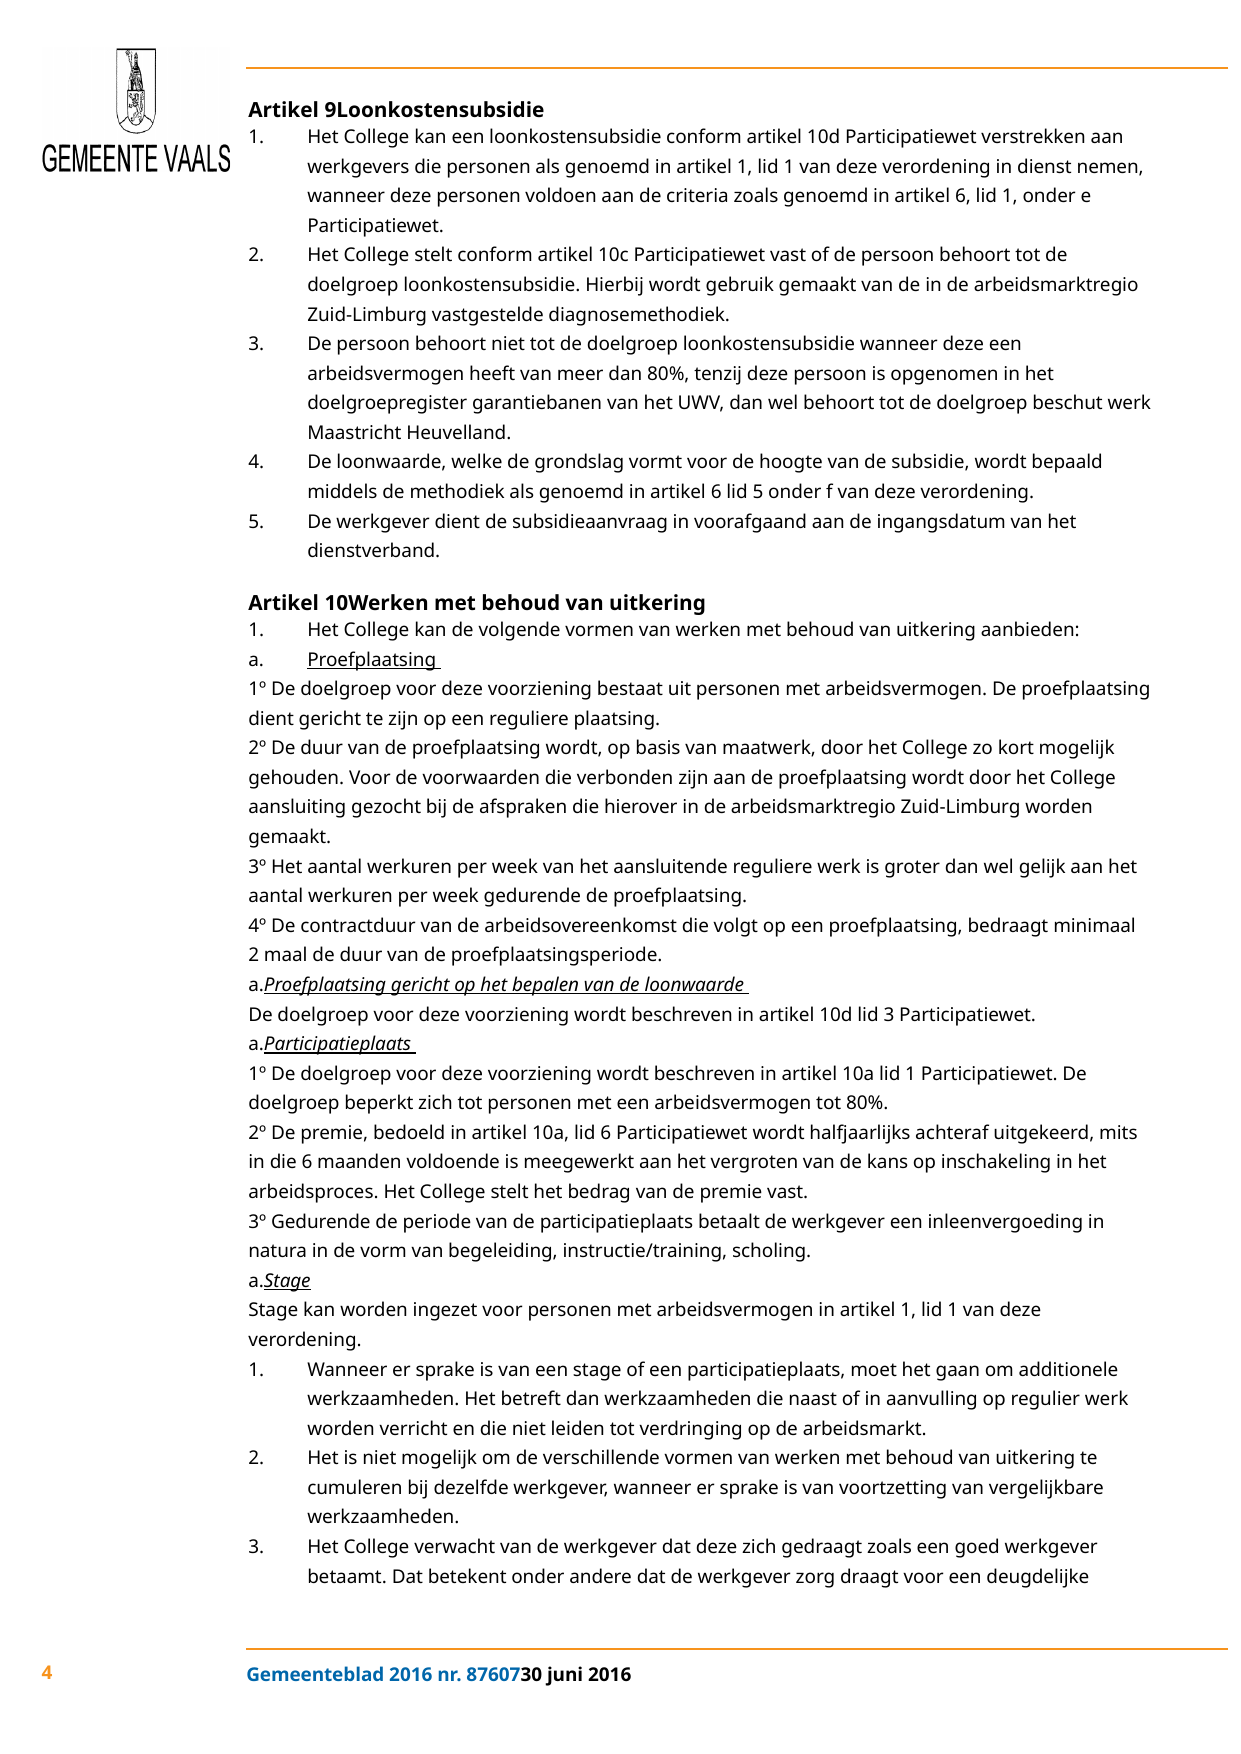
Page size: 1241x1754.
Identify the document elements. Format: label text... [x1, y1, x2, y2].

text De doelgroep voor deze voorziening wordt beschreven in artikel 10d lid 3 Participatiewet. [248, 1001, 1152, 1027]
list Het College kan de volgende vormen van werken met behoud van uitkering aanbieden: [248, 616, 1152, 642]
text a.Participatieplaats [248, 1030, 1152, 1056]
list De werkgever dient de subsidieaanvraag in voorafgaand aan de ingangsdatum van het dienstverband. [248, 508, 1152, 563]
text 4º De contractduur van de arbeidsovereenkomst die volgt op een proefplaatsing, bedraagt minimaal 2 maal de duur van de proefplaatsingsperiode. [248, 912, 1152, 967]
list Het is niet mogelijk om de verschillende vormen van werken met behoud van uitkering te cumuleren bij dezelfde werkgever, wanneer er sprake is van voortzetting van vergelijkbare werkzaamheden. [248, 1444, 1152, 1529]
text a.Stage [248, 1267, 1152, 1293]
picture [41, 47, 231, 172]
text Artikel 10Werken met behoud van uitkering [248, 588, 1152, 616]
text 3º Het aantal werkuren per week van het aansluitende reguliere werk is groter dan wel gelijk aan het aantal werkuren per week gedurende de proefplaatsing. [248, 853, 1152, 908]
list Proefplaatsing [248, 646, 1152, 672]
text 3º Gedurende de periode van de participatieplaats betaalt de werkgever een inleenvergoeding in natura in de vorm van begeleiding, instructie/training, scholing. [248, 1208, 1152, 1263]
list Wanneer er sprake is van een stage of een participatieplaats, moet het gaan om additionele werkzaamheden. Het betreft dan werkzaamheden die naast of in aanvulling op regulier werk worden verricht en die niet leiden tot verdringing op de arbeidsmarkt. [248, 1356, 1152, 1441]
list Het College verwacht van de werkgever dat deze zich gedraagt zoals een goed werkgever betaamt. Dat betekent onder andere dat de werkgever zorg draagt voor een deugdelijke [248, 1533, 1152, 1589]
text 2º De duur van de proefplaatsing wordt, op basis van maatwerk, door het College zo kort mogelijk gehouden. Voor de voorwaarden die verbonden zijn aan de proefplaatsing wordt door het College aansluiting gezocht bij de afspraken die hierover in de arbeidsmarktregio Zuid-Limburg worden gemaakt. [248, 734, 1152, 849]
list Het College stelt conform artikel 10c Participatiewet vast of de persoon behoort tot de doelgroep loonkostensubsidie. Hierbij wordt gebruik gemaakt van de in de arbeidsmarktregio Zuid-Limburg vastgestelde diagnosemethodiek. [248, 242, 1152, 326]
text Artikel 9Loonkostensubsidie [248, 95, 1152, 123]
list De persoon behoort niet tot de doelgroep loonkostensubsidie wanneer deze een arbeidsvermogen heeft van meer dan 80%, tenzij deze persoon is opgenomen in het doelgroepregister garantiebanen van het UWV, dan wel behoort tot de doelgroep beschut werk Maastricht Heuvelland. [248, 330, 1152, 445]
text a.Proefplaatsing gericht op het bepalen van de loonwaarde [248, 971, 1152, 997]
text 1º De doelgroep voor deze voorziening wordt beschreven in artikel 10a lid 1 Participatiewet. De doelgroep beperkt zich tot personen met een arbeidsvermogen tot 80%. [248, 1060, 1152, 1115]
list Het College kan een loonkostensubsidie conform artikel 10d Participatiewet verstrekken aan werkgevers die personen als genoemd in artikel 1, lid 1 van deze verordening in dienst nemen, wanneer deze personen voldoen aan de criteria zoals genoemd in artikel 6, lid 1, onder e Participatiewet. [248, 123, 1152, 238]
text 1º De doelgroep voor deze voorziening bestaat uit personen met arbeidsvermogen. De proefplaatsing dient gericht te zijn op een reguliere plaatsing. [248, 675, 1152, 731]
list De loonwaarde, welke de grondslag vormt voor de hoogte van de subsidie, wordt bepaald middels de methodiek als genoemd in artikel 6 lid 5 onder f van deze verordening. [248, 449, 1152, 504]
text Stage kan worden ingezet voor personen met arbeidsvermogen in artikel 1, lid 1 van deze verordening. [248, 1297, 1152, 1352]
text 2º De premie, bedoeld in artikel 10a, lid 6 Participatiewet wordt halfjaarlijks achteraf uitgekeerd, mits in die 6 maanden voldoende is meegewerkt aan het vergroten van de kans op inschakeling in het arbeidsproces. Het College stelt het bedrag van de premie vast. [248, 1119, 1152, 1204]
